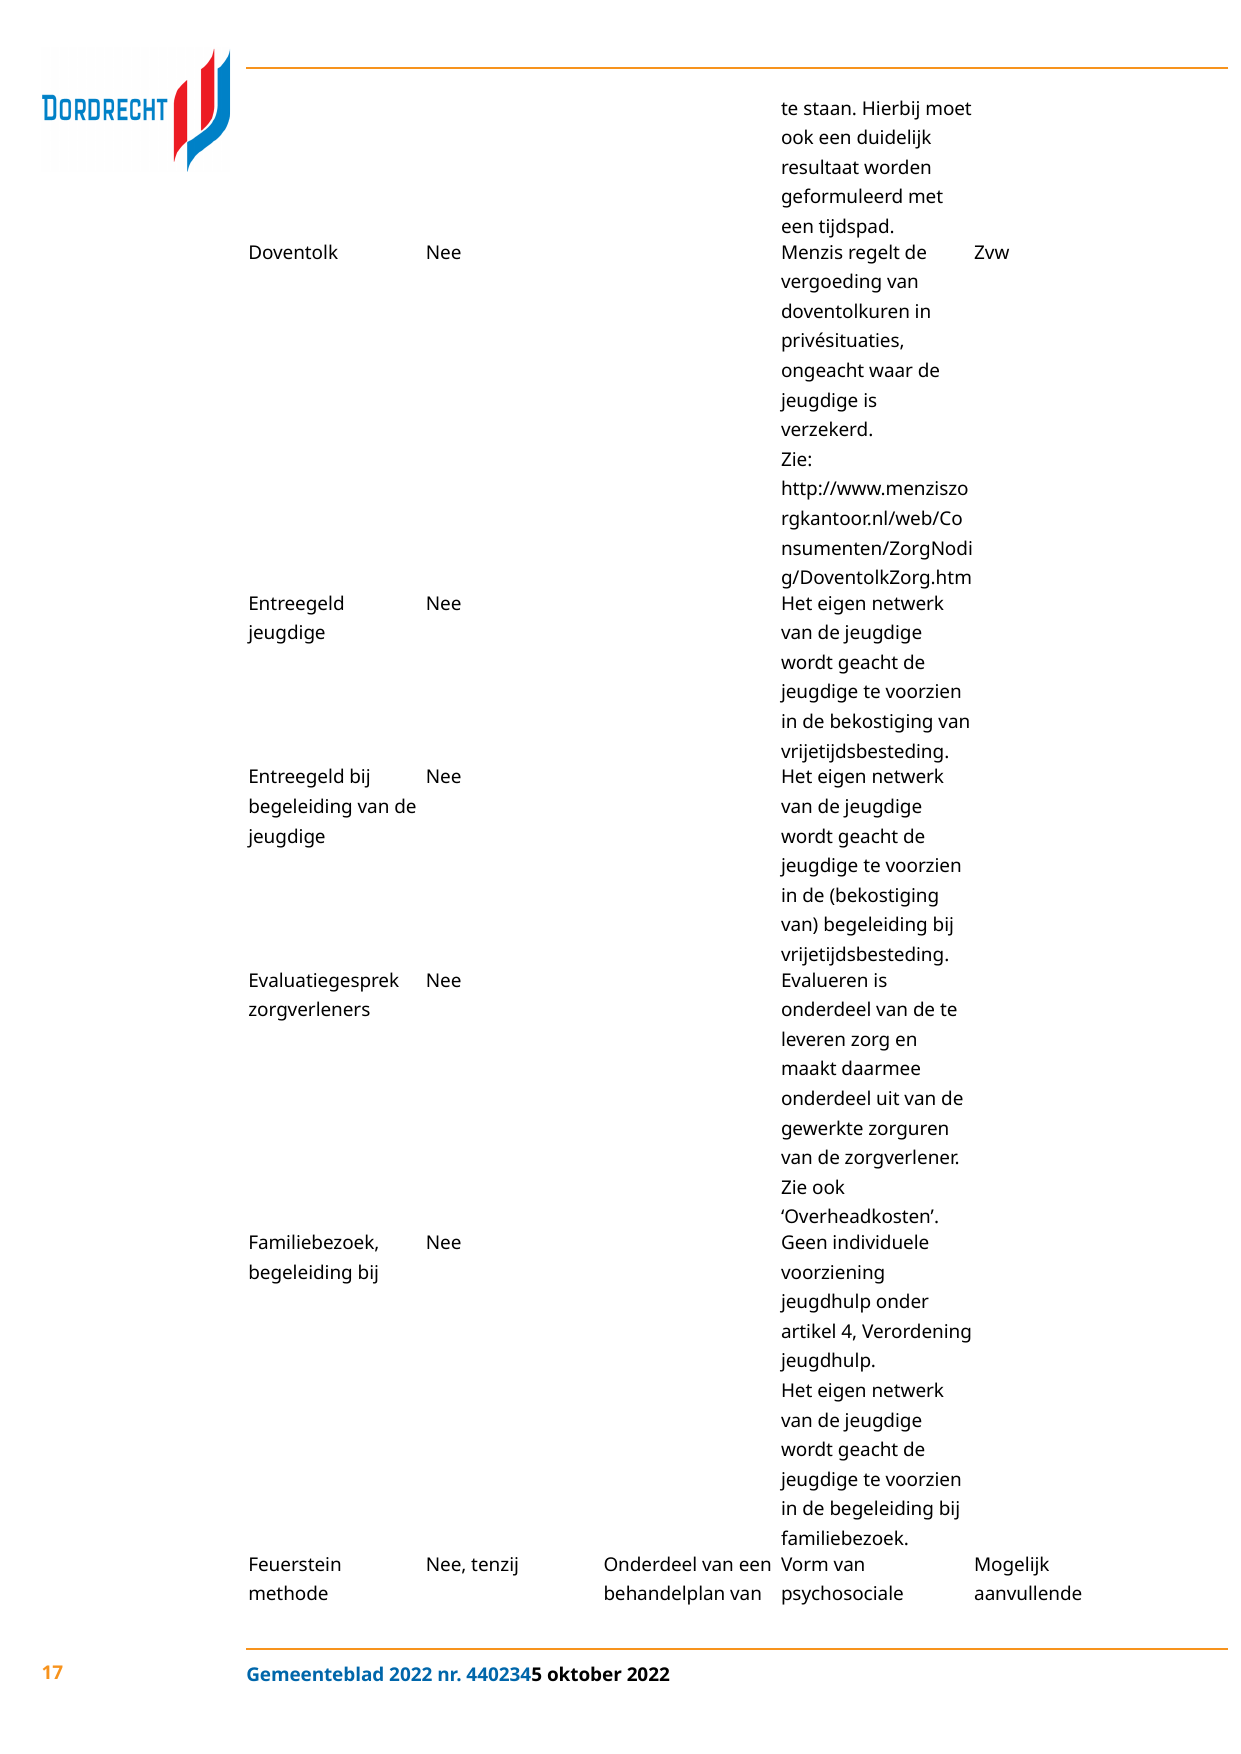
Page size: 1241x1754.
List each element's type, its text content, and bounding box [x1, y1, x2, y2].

table_cell [603, 967, 781, 1229]
table_cell [603, 95, 781, 239]
table_cell te staan. Hierbij moet ook een duidelijk resultaat worden geformuleerd met een tijdspad. [781, 95, 974, 239]
table_cell Doventolk [248, 239, 426, 590]
table_cell [248, 95, 426, 239]
table_cell Nee [426, 239, 603, 590]
table_cell Vorm van psychosociale [781, 1551, 974, 1606]
table_cell [974, 590, 1152, 764]
table_cell Nee, tenzij [426, 1551, 603, 1606]
table_cell [603, 1229, 781, 1551]
table_cell Onderdeel van een behandelplan van [603, 1551, 781, 1606]
table_cell Nee [426, 764, 603, 967]
table_cell Entreegeld bij begeleiding van de jeugdige [248, 764, 426, 967]
table_cell Familiebezoek, begeleiding bij [248, 1229, 426, 1551]
table_cell Mogelijk aanvullende [974, 1551, 1152, 1606]
table_cell Geen individuele voorziening jeugdhulp onder artikel 4, Verordening jeugdhulp. Het eigen netwerk van de jeugdige wordt geacht de jeugdige te voorzien in de begeleiding bij familiebezoek. [781, 1229, 974, 1551]
table_cell Het eigen netwerk van de jeugdige wordt geacht de jeugdige te voorzien in de (bekostiging van) begeleiding bij vrijetijdsbesteding. [781, 764, 974, 967]
table_cell [974, 1229, 1152, 1551]
table_cell [603, 239, 781, 590]
table_cell Evaluatiegesprek zorgverleners [248, 967, 426, 1229]
table_cell Feuerstein methode [248, 1551, 426, 1606]
table_cell [974, 764, 1152, 967]
table_cell Nee [426, 967, 603, 1229]
table_cell [974, 95, 1152, 239]
table_cell Nee [426, 1229, 603, 1551]
table_cell [974, 967, 1152, 1229]
table_cell [603, 764, 781, 967]
table_cell [426, 95, 603, 239]
table_cell [603, 590, 781, 764]
table_cell Het eigen netwerk van de jeugdige wordt geacht de jeugdige te voorzien in de bekostiging van vrijetijdsbesteding. [781, 590, 974, 764]
table_cell Zvw [974, 239, 1152, 590]
table_cell Evalueren is onderdeel van de te leveren zorg en maakt daarmee onderdeel uit van de gewerkte zorguren van de zorgverlener. Zie ook ‘Overheadkosten’. [781, 967, 974, 1229]
table_cell Menzis regelt de vergoeding van doventolkuren in privésituaties, ongeacht waar de jeugdige is verzekerd. Zie: http://www.menziszorgkantoor.nl/web/Consumenten/ZorgNodig/DoventolkZorg.htm [781, 239, 974, 590]
table_cell Entreegeld jeugdige [248, 590, 426, 764]
table_cell Nee [426, 590, 603, 764]
picture [41, 47, 231, 172]
